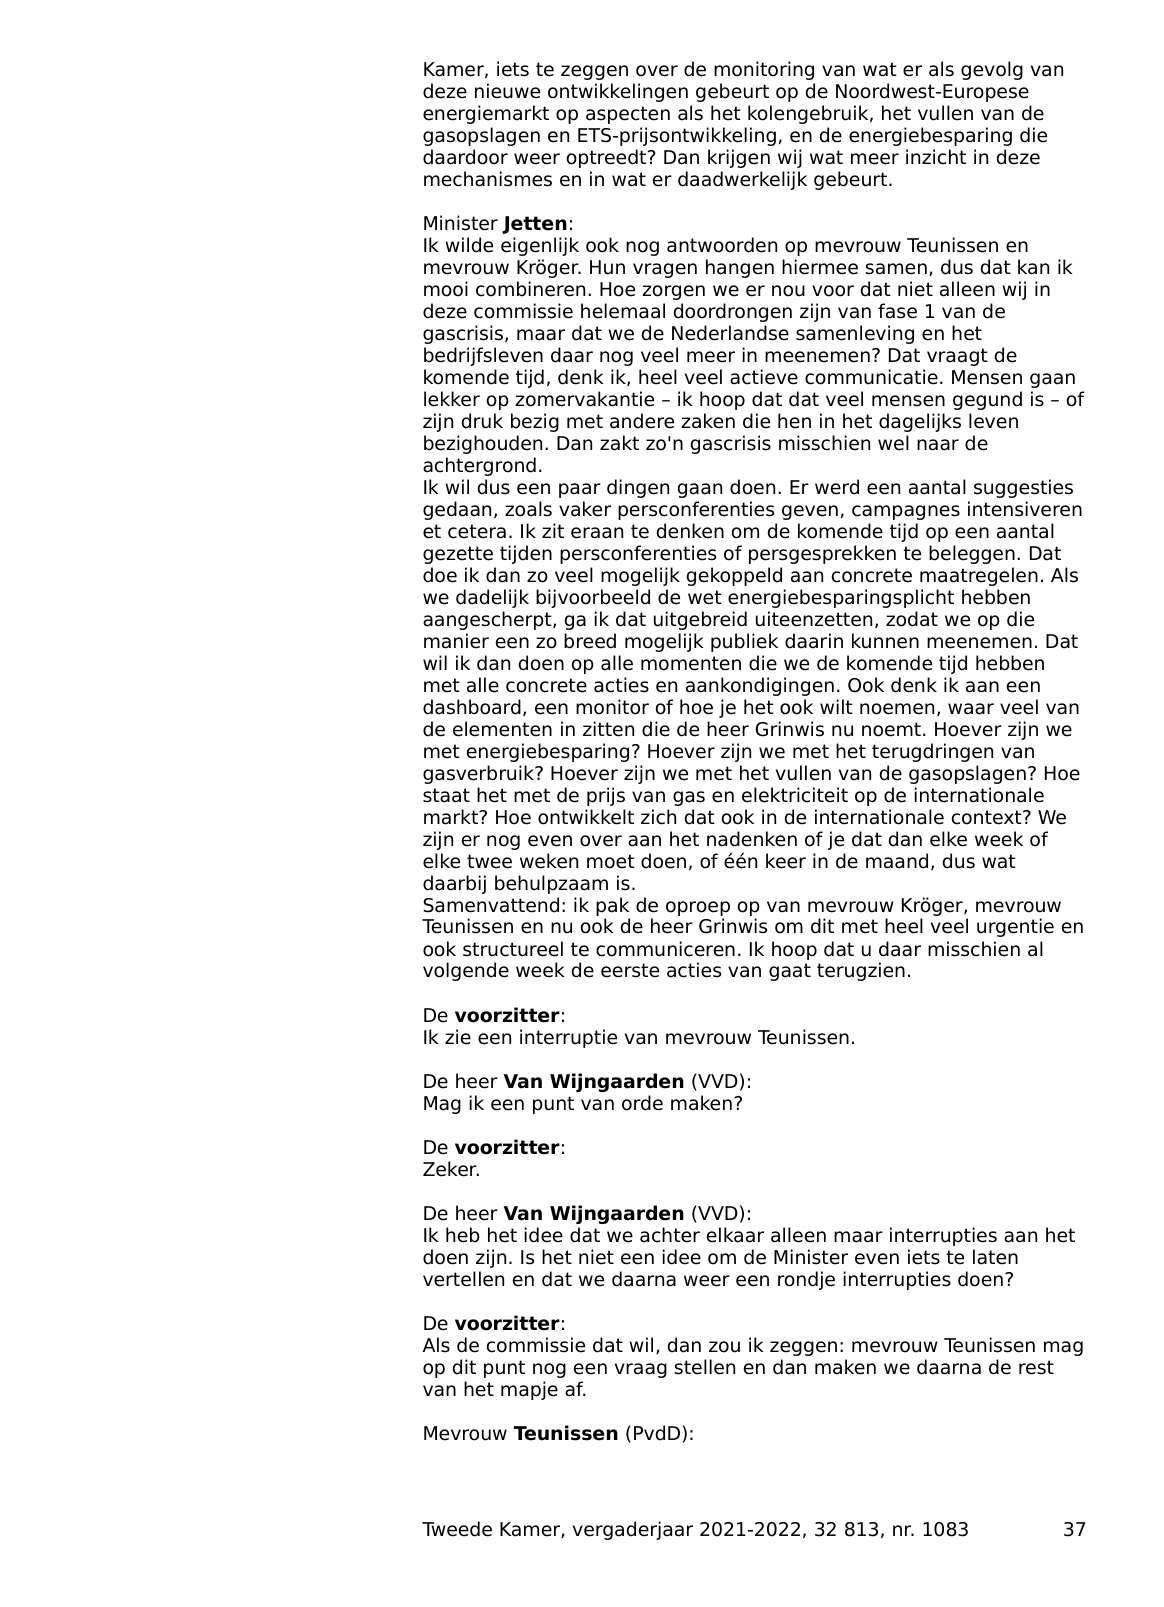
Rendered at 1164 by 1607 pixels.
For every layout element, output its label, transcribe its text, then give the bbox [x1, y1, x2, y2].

text Als de commissie dat wil, dan zou ik zeggen: mevrouw Teunissen mag op dit punt nog een vraag stellen en dan maken we daarna de rest van het mapje af. [422, 1335, 1087, 1401]
text Ik heb het idee dat we achter elkaar alleen maar interrupties aan het doen zijn. Is het niet een idee om de Minister even iets te laten vertellen en dat we daarna weer een rondje interrupties doen? [422, 1225, 1087, 1291]
text Ik wilde eigenlijk ook nog antwoorden op mevrouw Teunissen en mevrouw Kröger. Hun vragen hangen hiermee samen, dus dat kan ik mooi combineren. Hoe zorgen we er nou voor dat niet alleen wij in deze commissie helemaal doordrongen zijn van fase 1 van de gascrisis, maar dat we de Nederlandse samenleving en het bedrijfsleven daar nog veel meer in meenemen? Dat vraagt de komende tijd, denk ik, heel veel actieve communicatie. Mensen gaan lekker op zomervakantie – ik hoop dat dat veel mensen gegund is – of zijn druk bezig met andere zaken die hen in het dagelijks leven bezighouden. Dan zakt zo'n gascrisis misschien wel naar de achtergrond. [422, 235, 1087, 477]
text De voorzitter: [422, 1313, 1087, 1335]
text Ik wil dus een paar dingen gaan doen. Er werd een aantal suggesties gedaan, zoals vaker persconferenties geven, campagnes intensiveren et cetera. Ik zit eraan te denken om de komende tijd op een aantal gezette tijden persconferenties of persgesprekken te beleggen. Dat doe ik dan zo veel mogelijk gekoppeld aan concrete maatregelen. Als we dadelijk bijvoorbeeld de wet energiebesparingsplicht hebben aangescherpt, ga ik dat uitgebreid uiteenzetten, zodat we op die manier een zo breed mogelijk publiek daarin kunnen meenemen. Dat wil ik dan doen op alle momenten die we de komende tijd hebben met alle concrete acties en aankondigingen. Ook denk ik aan een dashboard, een monitor of hoe je het ook wilt noemen, waar veel van de elementen in zitten die de heer Grinwis nu noemt. Hoever zijn we met energiebesparing? Hoever zijn we met het terugdringen van gasverbruik? Hoever zijn we met het vullen van de gasopslagen? Hoe staat het met de prijs van gas en elektriciteit op de internationale markt? Hoe ontwikkelt zich dat ook in de internationale context? We zijn er nog even over aan het nadenken of je dat dan elke week of elke twee weken moet doen, of één keer in de maand, dus wat daarbij behulpzaam is. [422, 477, 1087, 894]
text Minister Jetten: [422, 213, 1087, 235]
text Ik zie een interruptie van mevrouw Teunissen. [422, 1027, 1087, 1048]
text Zeker. [422, 1159, 1087, 1181]
text Samenvattend: ik pak de oproep op van mevrouw Kröger, mevrouw Teunissen en nu ook de heer Grinwis om dit met heel veel urgentie en ook structureel te communiceren. Ik hoop dat u daar misschien al volgende week de eerste acties van gaat terugzien. [422, 894, 1087, 982]
text Kamer, iets te zeggen over de monitoring van wat er als gevolg van deze nieuwe ontwikkelingen gebeurt op de Noordwest-Europese energiemarkt op aspecten als het kolengebruik, het vullen van de gasopslagen en ETS-prijsontwikkeling, en de energiebesparing die daardoor weer optreedt? Dan krijgen wij wat meer inzicht in deze mechanismes en in wat er daadwerkelijk gebeurt. [422, 59, 1087, 191]
text De heer Van Wijngaarden (VVD): [422, 1071, 1087, 1093]
text De voorzitter: [422, 1004, 1087, 1027]
text De voorzitter: [422, 1137, 1087, 1159]
text De heer Van Wijngaarden (VVD): [422, 1203, 1087, 1225]
text Mag ik een punt van orde maken? [422, 1093, 1087, 1115]
text Mevrouw Teunissen (PvdD): [422, 1423, 1087, 1445]
